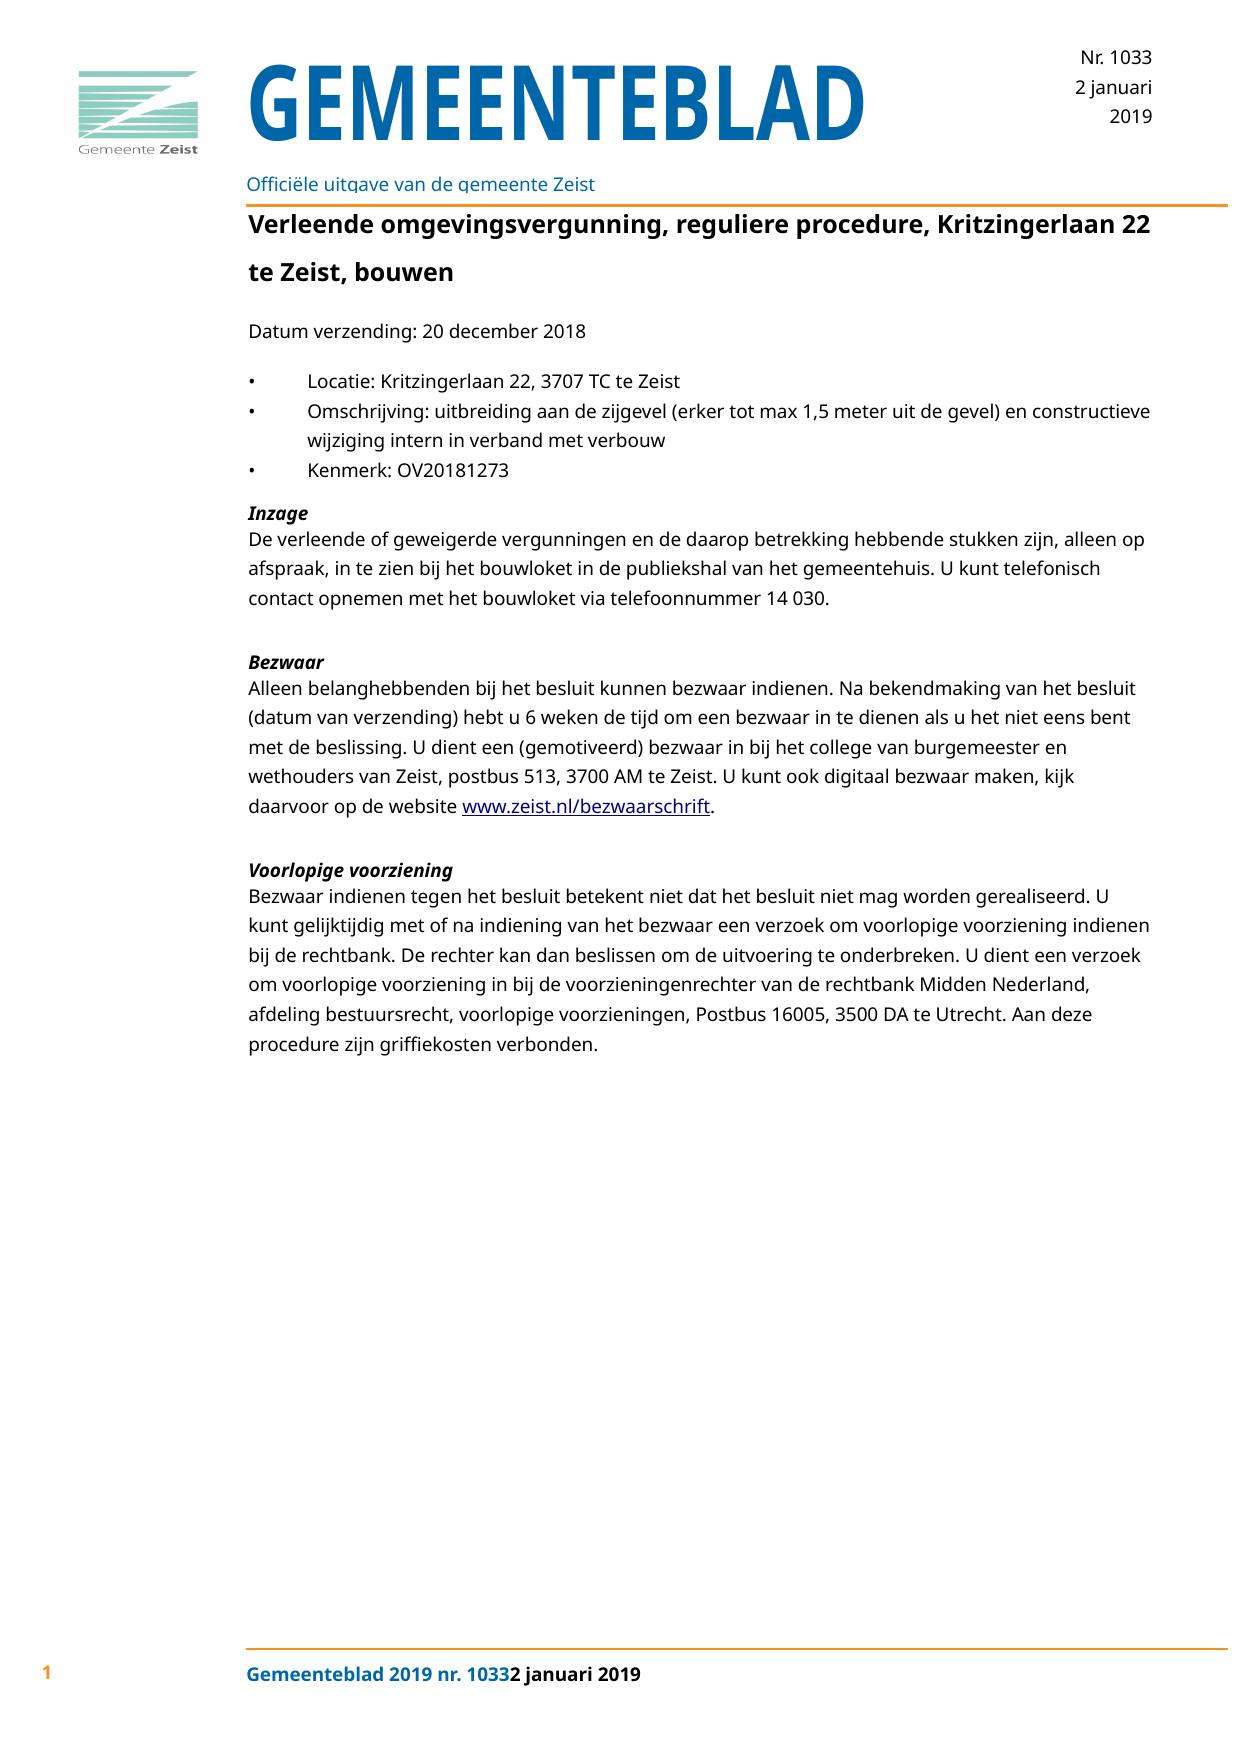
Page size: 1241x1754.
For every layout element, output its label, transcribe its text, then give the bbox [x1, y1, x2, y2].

text Alleen belanghebbenden bij het besluit kunnen bezwaar indienen. Na bekendmaking van het besluit (datum van verzending) hebt u 6 weken de tijd om een bezwaar in te dienen als u het niet eens bent met de beslissing. U dient een (gemotiveerd) bezwaar in bij het college van burgemeester en wethouders van Zeist, postbus 513, 3700 AM te Zeist. U kunt ook digitaal bezwaar maken, kijk daarvoor op de website www.zeist.nl/bezwaarschrift. [248, 675, 1152, 819]
text Verleende omgevingsvergunning, reguliere procedure, Kritzingerlaan 22 te Zeist, bouwen [248, 207, 1152, 288]
text Inzage [248, 500, 1152, 526]
text Bezwaar indienen tegen het besluit betekent niet dat het besluit niet mag worden gerealiseerd. U kunt gelijktijdig met of na indiening van het bezwaar een verzoek om voorlopige voorziening indienen bij de rechtbank. De rechter kan dan beslissen om de uitvoering te onderbreken. U dient een verzoek om voorlopige voorziening in bij de voorzieningenrechter van de rechtbank Midden Nederland, afdeling bestuursrecht, voorlopige voorzieningen, Postbus 16005, 3500 DA te Utrecht. Aan deze procedure zijn griffiekosten verbonden. [248, 883, 1152, 1056]
list Omschrijving: uitbreiding aan de zijgevel (erker tot max 1,5 meter uit de gevel) en constructieve wijziging intern in verband met verbouw [248, 398, 1152, 453]
list Kenmerk: OV20181273 [248, 457, 1152, 483]
text Datum verzending: 20 december 2018 [248, 318, 1152, 344]
picture [41, 47, 231, 172]
text Voorlopige voorziening [248, 857, 1152, 883]
text Bezwaar [248, 649, 1152, 675]
text De verleende of geweigerde vergunningen en de daarop betrekking hebbende stukken zijn, alleen op afspraak, in te zien bij het bouwloket in de publiekshal van het gemeentehuis. U kunt telefonisch contact opnemen met het bouwloket via telefoonnummer 14 030. [248, 526, 1152, 611]
list Locatie: Kritzingerlaan 22, 3707 TC te Zeist [248, 368, 1152, 394]
